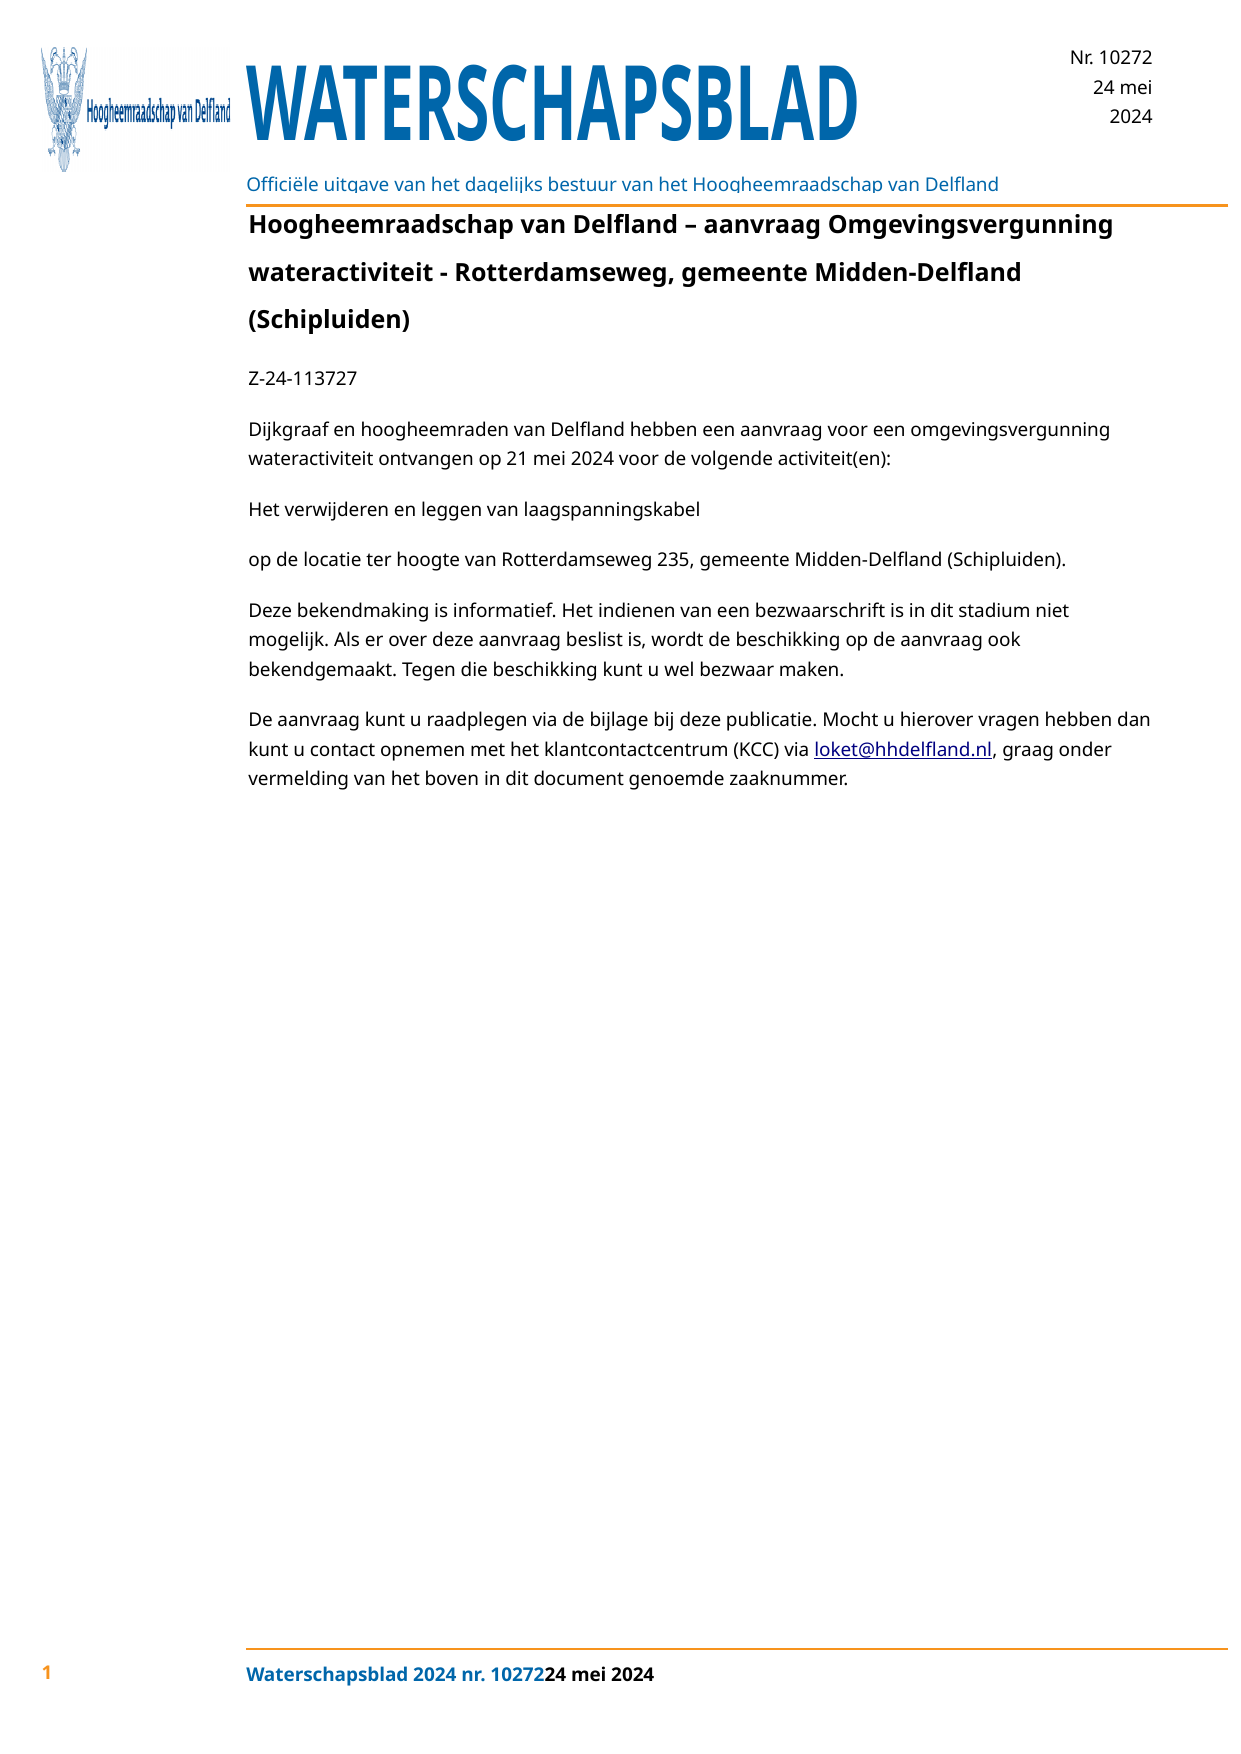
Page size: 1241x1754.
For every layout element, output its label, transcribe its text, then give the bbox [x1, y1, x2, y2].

text op de locatie ter hoogte van Rotterdamseweg 235, gemeente Midden-Delfland (Schipluiden). [248, 546, 1152, 572]
text Z-24-113727 [248, 366, 1152, 391]
text De aanvraag kunt u raadplegen via de bijlage bij deze publicatie. Mocht u hierover vragen hebben dan kunt u contact opnemen met het klantcontactcentrum (KCC) via loket@hhdelfland.nl, graag onder vermelding van het boven in dit document genoemde zaaknummer. [248, 706, 1152, 791]
text Dijkgraaf en hoogheemraden van Delfland hebben een aanvraag voor een omgevingsvergunning wateractiviteit ontvangen op 21 mei 2024 voor de volgende activiteit(en): [248, 416, 1152, 471]
text Hoogheemraadschap van Delfland – aanvraag Omgevingsvergunning wateractiviteit - Rotterdamseweg, gemeente Midden-Delfland (Schipluiden) [248, 207, 1152, 336]
text Het verwijderen en leggen van laagspanningskabel [248, 496, 1152, 522]
picture [41, 47, 231, 172]
text Deze bekendmaking is informatief. Het indienen van een bezwaarschrift is in dit stadium niet mogelijk. Als er over deze aanvraag beslist is, wordt de beschikking op de aanvraag ook bekendgemaakt. Tegen die beschikking kunt u wel bezwaar maken. [248, 597, 1152, 682]
